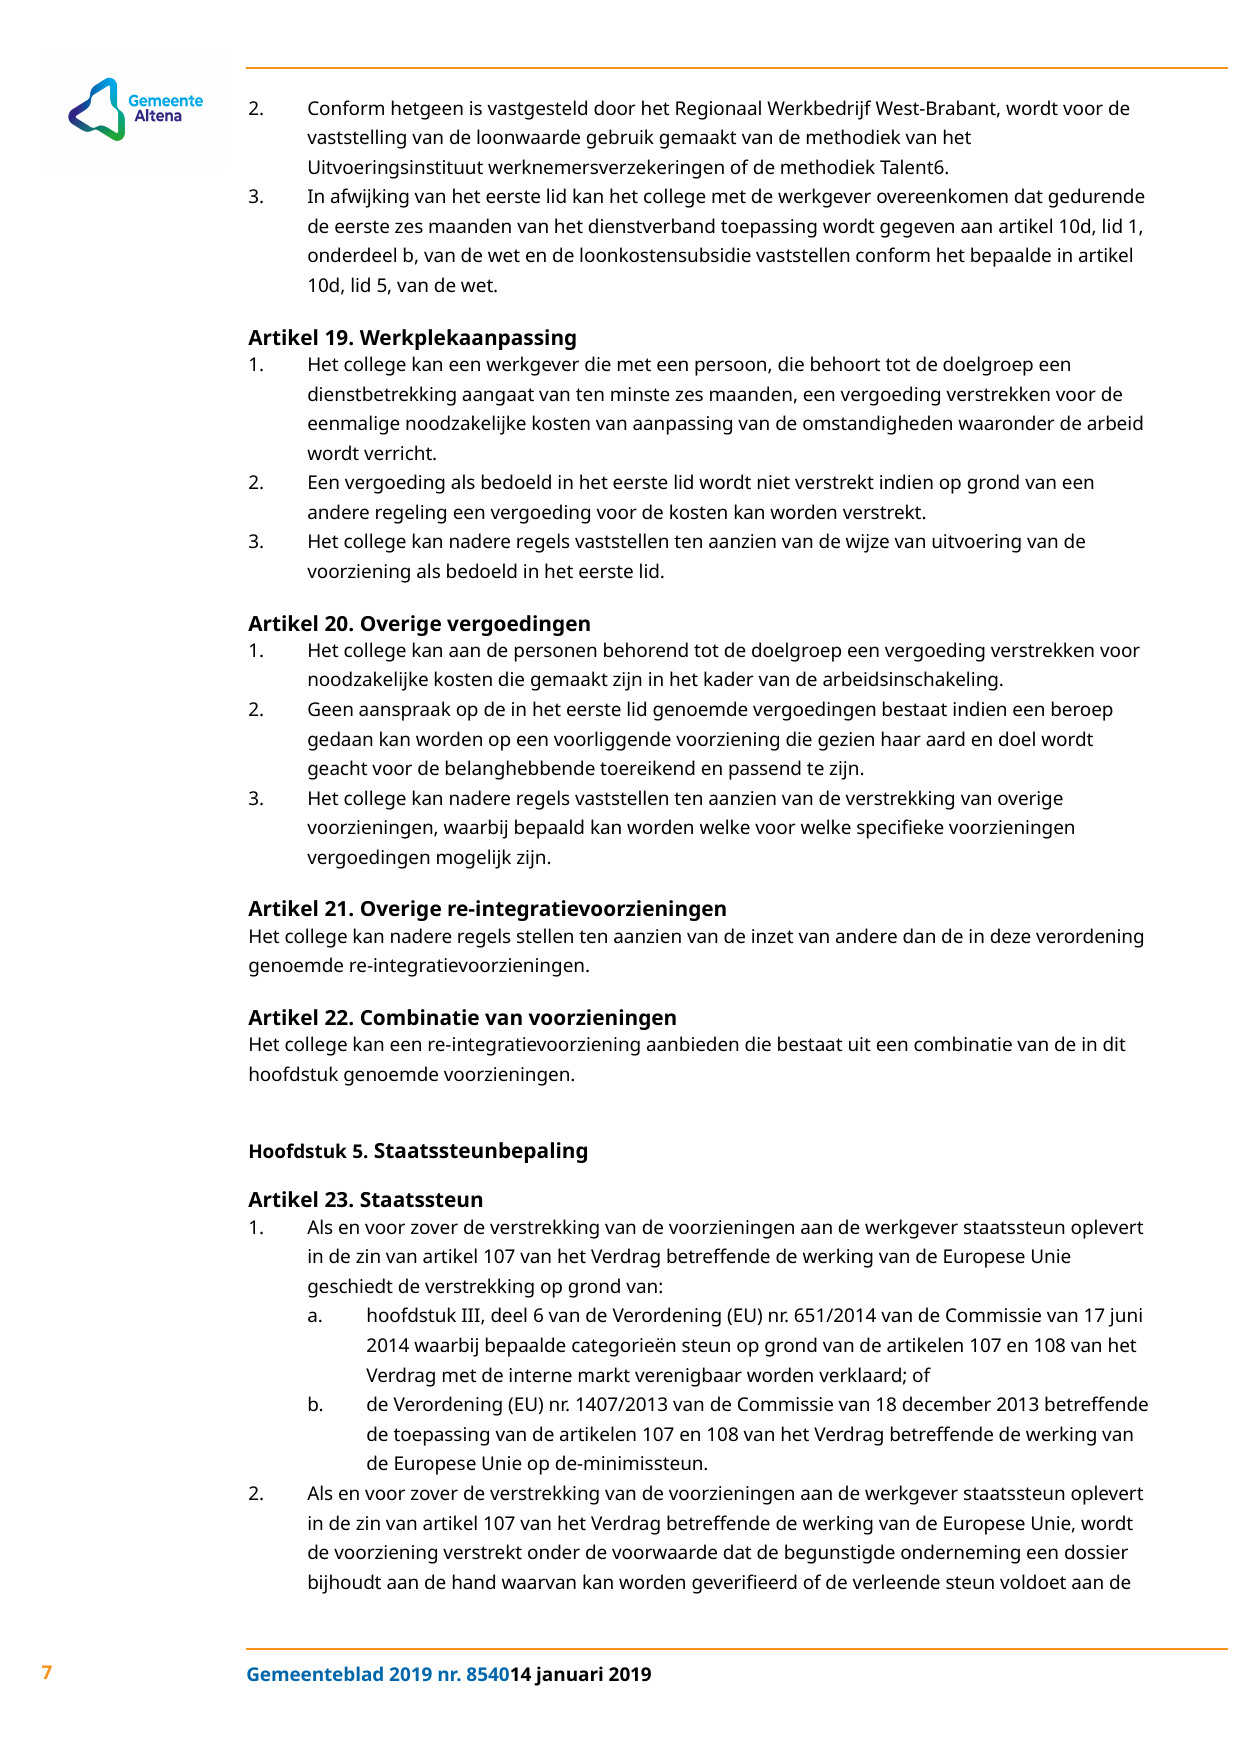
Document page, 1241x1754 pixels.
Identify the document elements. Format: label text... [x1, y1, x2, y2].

list Als en voor zover de verstrekking van de voorzieningen aan de werkgever staatssteun oplevert in de zin van artikel 107 van het Verdrag betreffende de werking van de Europese Unie, wordt de voorziening verstrekt onder de voorwaarde dat de begunstigde onderneming een dossier bijhoudt aan de hand waarvan kan worden geverifieerd of de verleende steun voldoet aan de [248, 1480, 1152, 1595]
list Als en voor zover de verstrekking van de voorzieningen aan de werkgever staatssteun oplevert in de zin van artikel 107 van het Verdrag betreffende de werking van de Europese Unie geschiedt de verstrekking op grond van: [248, 1214, 1152, 1299]
list Conform hetgeen is vastgesteld door het Regionaal Werkbedrijf West-Brabant, wordt voor de vaststelling van de loonwaarde gebruik gemaakt van de methodiek van het Uitvoeringsinstituut werknemersverzekeringen of de methodiek Talent6. [248, 95, 1152, 180]
text Artikel 19. Werkplekaanpassing [248, 323, 1152, 351]
text Artikel 20. Overige vergoedingen [248, 609, 1152, 637]
text Artikel 21. Overige re-integratievoorzieningen [248, 894, 1152, 923]
text Artikel 22. Combinatie van voorzieningen [248, 1003, 1152, 1031]
text Hoofdstuk 5. Staatssteunbepaling [248, 1136, 1152, 1165]
list de Verordening (EU) nr. 1407/2013 van de Commissie van 18 december 2013 betreffende de toepassing van de artikelen 107 en 108 van het Verdrag betreffende de werking van de Europese Unie op de-minimissteun. [307, 1391, 1152, 1476]
text Het college kan een re-integratievoorziening aanbieden die bestaat uit een combinatie van de in dit hoofdstuk genoemde voorzieningen. [248, 1031, 1152, 1087]
list Geen aanspraak op de in het eerste lid genoemde vergoedingen bestaat indien een beroep gedaan kan worden op een voorliggende voorziening die gezien haar aard en doel wordt geacht voor de belanghebbende toereikend en passend te zijn. [248, 696, 1152, 781]
list In afwijking van het eerste lid kan het college met de werkgever overeenkomen dat gedurende de eerste zes maanden van het dienstverband toepassing wordt gegeven aan artikel 10d, lid 1, onderdeel b, van de wet en de loonkostensubsidie vaststellen conform het bepaalde in artikel 10d, lid 5, van de wet. [248, 183, 1152, 298]
text Het college kan nadere regels stellen ten aanzien van de inzet van andere dan de in deze verordening genoemde re-integratievoorzieningen. [248, 923, 1152, 978]
list hoofdstuk III, deel 6 van de Verordening (EU) nr. 651/2014 van de Commissie van 17 juni 2014 waarbij bepaalde categorieën steun op grond van de artikelen 107 en 108 van het Verdrag met de interne markt verenigbaar worden verklaard; of [307, 1303, 1152, 1388]
list Het college kan aan de personen behorend tot de doelgroep een vergoeding verstrekken voor noodzakelijke kosten die gemaakt zijn in het kader van de arbeidsinschakeling. [248, 637, 1152, 692]
list Het college kan een werkgever die met een persoon, die behoort tot de doelgroep een dienstbetrekking aangaat van ten minste zes maanden, een vergoeding verstrekken voor de eenmalige noodzakelijke kosten van aanpassing van de omstandigheden waaronder de arbeid wordt verricht. [248, 351, 1152, 466]
picture [41, 47, 231, 172]
list Een vergoeding als bedoeld in het eerste lid wordt niet verstrekt indien op grond van een andere regeling een vergoeding voor de kosten kan worden verstrekt. [248, 469, 1152, 525]
list Het college kan nadere regels vaststellen ten aanzien van de wijze van uitvoering van de voorziening als bedoeld in het eerste lid. [248, 529, 1152, 584]
list Het college kan nadere regels vaststellen ten aanzien van de verstrekking van overige voorzieningen, waarbij bepaald kan worden welke voor welke specifieke voorzieningen vergoedingen mogelijk zijn. [248, 785, 1152, 870]
text Artikel 23. Staatssteun [248, 1186, 1152, 1214]
